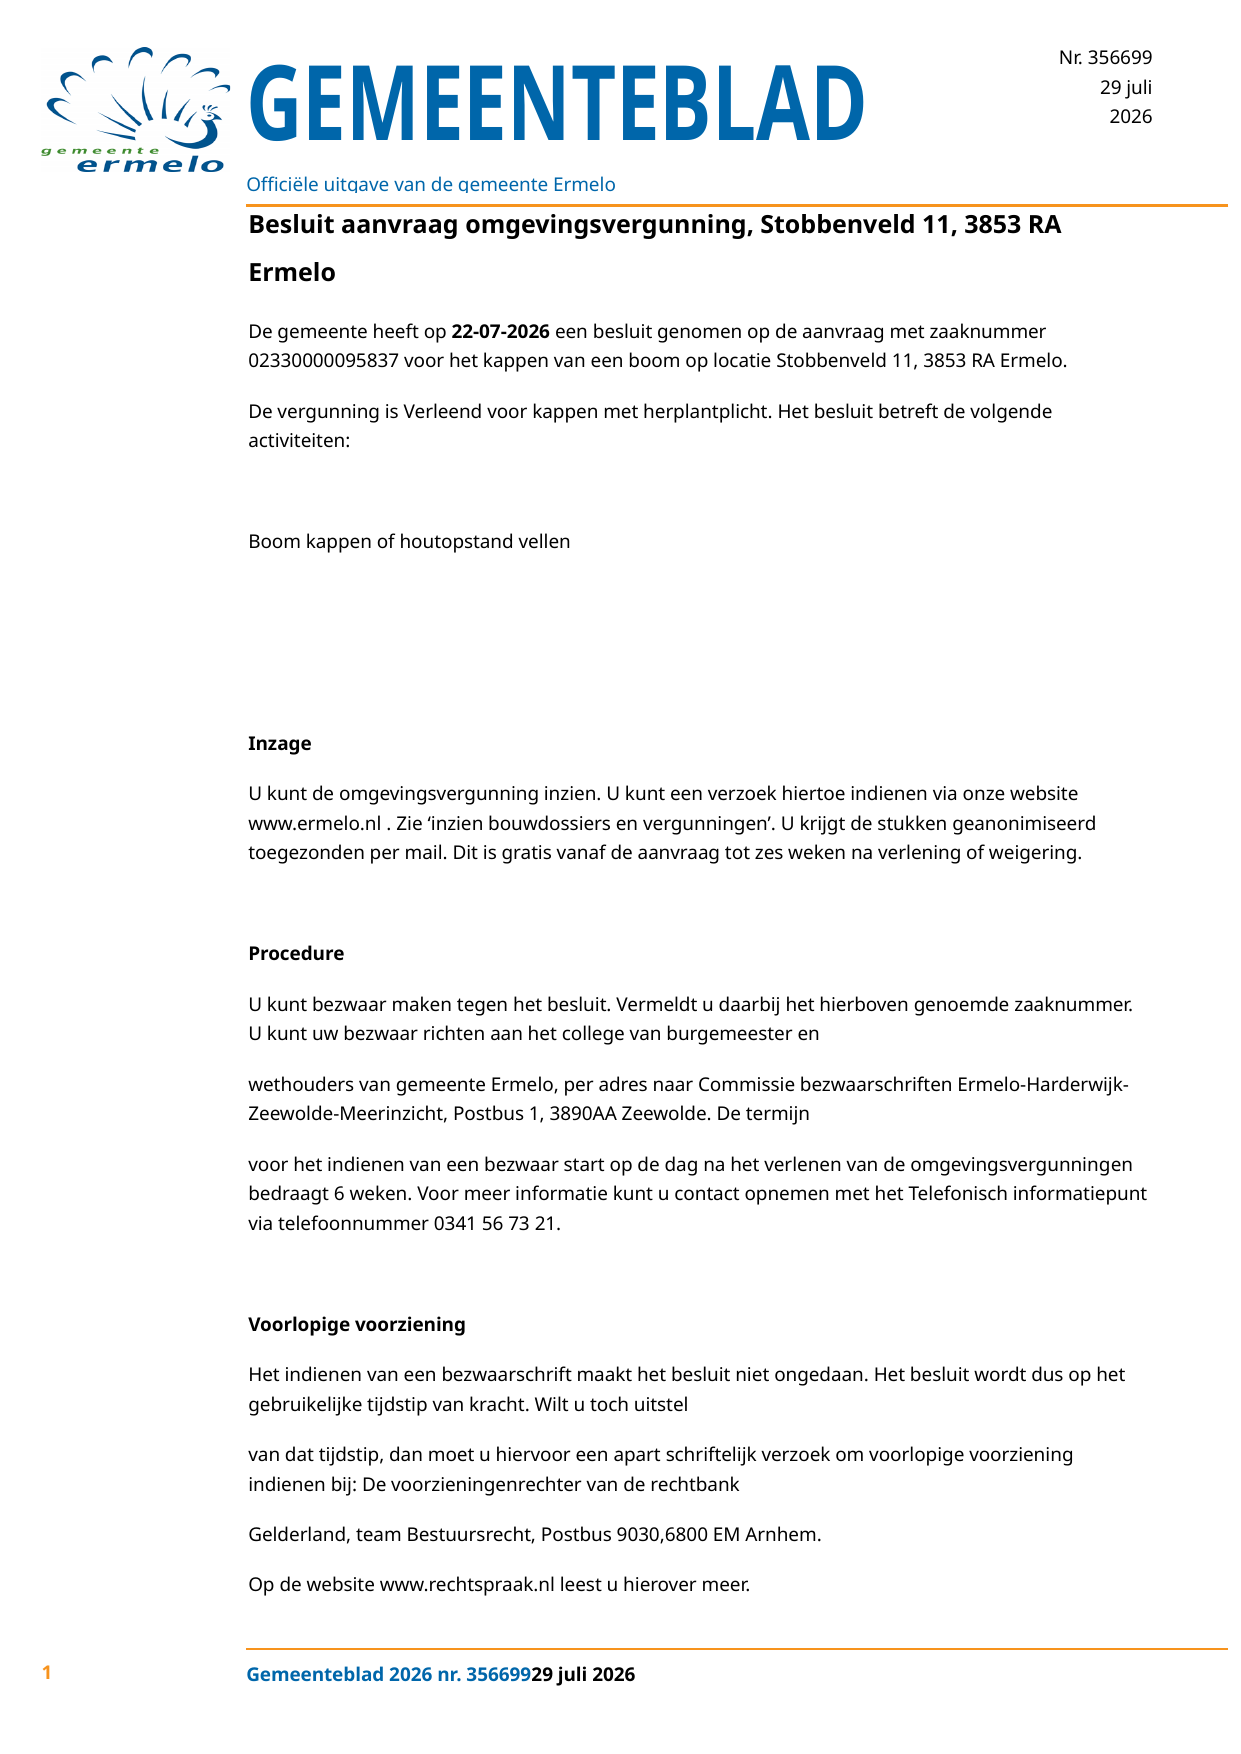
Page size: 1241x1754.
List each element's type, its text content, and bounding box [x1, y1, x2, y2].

text U kunt de omgevingsvergunning inzien. U kunt een verzoek hiertoe indienen via onze website www.ermelo.nl . Zie ‘inzien bouwdossiers en vergunningen’. U krijgt de stukken geanonimiseerd toegezonden per mail. Dit is gratis vanaf de aanvraag tot zes weken na verlening of weigering. [248, 780, 1152, 865]
text Gelderland, team Bestuursrecht, Postbus 9030,6800 EM Arnhem. [248, 1521, 1152, 1547]
text U kunt bezwaar maken tegen het besluit. Vermeldt u daarbij het hierboven genoemde zaaknummer. U kunt uw bezwaar richten aan het college van burgemeester en [248, 991, 1152, 1046]
text Besluit aanvraag omgevingsvergunning, Stobbenveld 11, 3853 RA Ermelo [248, 207, 1152, 288]
text Op de website www.rechtspraak.nl leest u hierover meer. [248, 1572, 1152, 1597]
text De vergunning is Verleend voor kappen met herplantplicht. Het besluit betreft de volgende activiteiten: [248, 398, 1152, 453]
text Het indienen van een bezwaarschrift maakt het besluit niet ongedaan. Het besluit wordt dus op het gebruikelijke tijdstip van kracht. Wilt u toch uitstel [248, 1361, 1152, 1417]
text Inzage [248, 730, 1152, 756]
text De gemeente heeft op 22-07-2026 een besluit genomen op de aanvraag met zaaknummer 02330000095837 voor het kappen van een boom op locatie Stobbenveld 11, 3853 RA Ermelo. [248, 318, 1152, 373]
text Boom kappen of houtopstand vellen [248, 528, 1152, 554]
text wethouders van gemeente Ermelo, per adres naar Commissie bezwaarschriften Ermelo-Harderwijk-Zeewolde-Meerinzicht, Postbus 1, 3890AA Zeewolde. De termijn [248, 1071, 1152, 1126]
text voor het indienen van een bezwaar start op de dag na het verlenen van de omgevingsvergunningen bedraagt 6 weken. Voor meer informatie kunt u contact opnemen met het Telefonisch informatiepunt via telefoonnummer 0341 56 73 21. [248, 1151, 1152, 1236]
text van dat tijdstip, dan moet u hiervoor een apart schriftelijk verzoek om voorlopige voorziening indienen bij: De voorzieningenrechter van de rechtbank [248, 1441, 1152, 1497]
text Procedure [248, 940, 1152, 966]
text Voorlopige voorziening [248, 1311, 1152, 1337]
picture [41, 47, 231, 172]
